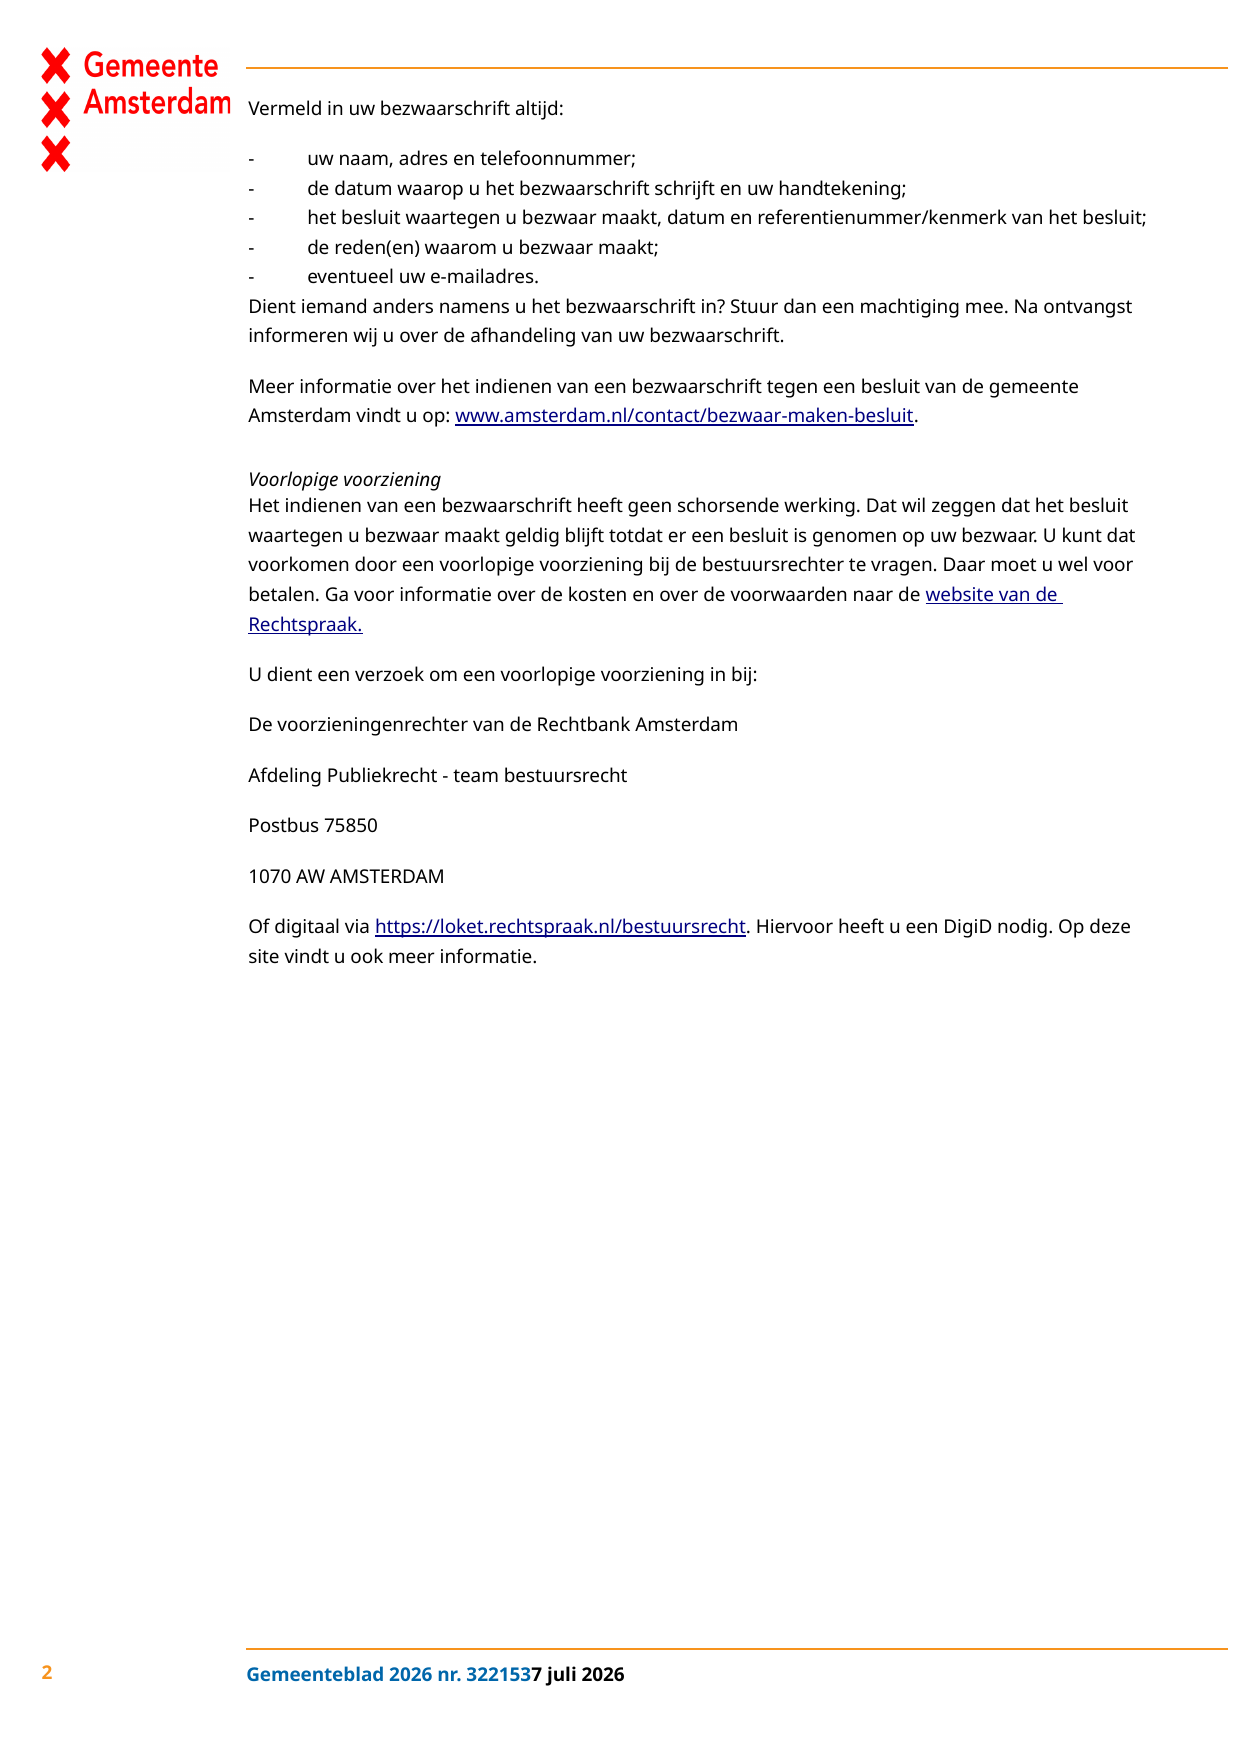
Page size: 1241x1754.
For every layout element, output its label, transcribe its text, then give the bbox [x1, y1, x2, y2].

text Postbus 75850 [248, 812, 1152, 838]
text Of digitaal via https://loket.rechtspraak.nl/bestuursrecht. Hiervoor heeft u een DigiD nodig. Op deze site vindt u ook meer informatie. [248, 913, 1152, 968]
list uw naam, adres en telefoonnummer; [248, 145, 1152, 171]
text Het indienen van een bezwaarschrift heeft geen schorsende werking. Dat wil zeggen dat het besluit waartegen u bezwaar maakt geldig blijft totdat er een besluit is genomen op uw bezwaar. U kunt dat voorkomen door een voorlopige voorziening bij de bestuursrechter te vragen. Daar moet u wel voor betalen. Ga voor informatie over de kosten en over de voorwaarden naar de website van de Rechtspraak. [248, 492, 1152, 636]
list de datum waarop u het bezwaarschrift schrijft en uw handtekening; [248, 175, 1152, 201]
list eventueel uw e-mailadres. [248, 263, 1152, 289]
picture [41, 47, 231, 172]
text Afdeling Publiekrecht - team bestuursrecht [248, 762, 1152, 788]
list het besluit waartegen u bezwaar maakt, datum en referentienummer/kenmerk van het besluit; [248, 204, 1152, 230]
text Dient iemand anders namens u het bezwaarschrift in? Stuur dan een machtiging mee. Na ontvangst informeren wij u over de afhandeling van uw bezwaarschrift. [248, 293, 1152, 348]
text Vermeld in uw bezwaarschrift altijd: [248, 95, 1152, 121]
text Meer informatie over het indienen van een bezwaarschrift tegen een besluit van de gemeente Amsterdam vindt u op: www.amsterdam.nl/contact/bezwaar-maken-besluit. [248, 373, 1152, 428]
text U dient een verzoek om een voorlopige voorziening in bij: [248, 661, 1152, 687]
text De voorzieningenrechter van de Rechtbank Amsterdam [248, 712, 1152, 737]
text Voorlopige voorziening [248, 467, 1152, 492]
list de reden(en) waarom u bezwaar maakt; [248, 234, 1152, 260]
text 1070 AW AMSTERDAM [248, 863, 1152, 888]
